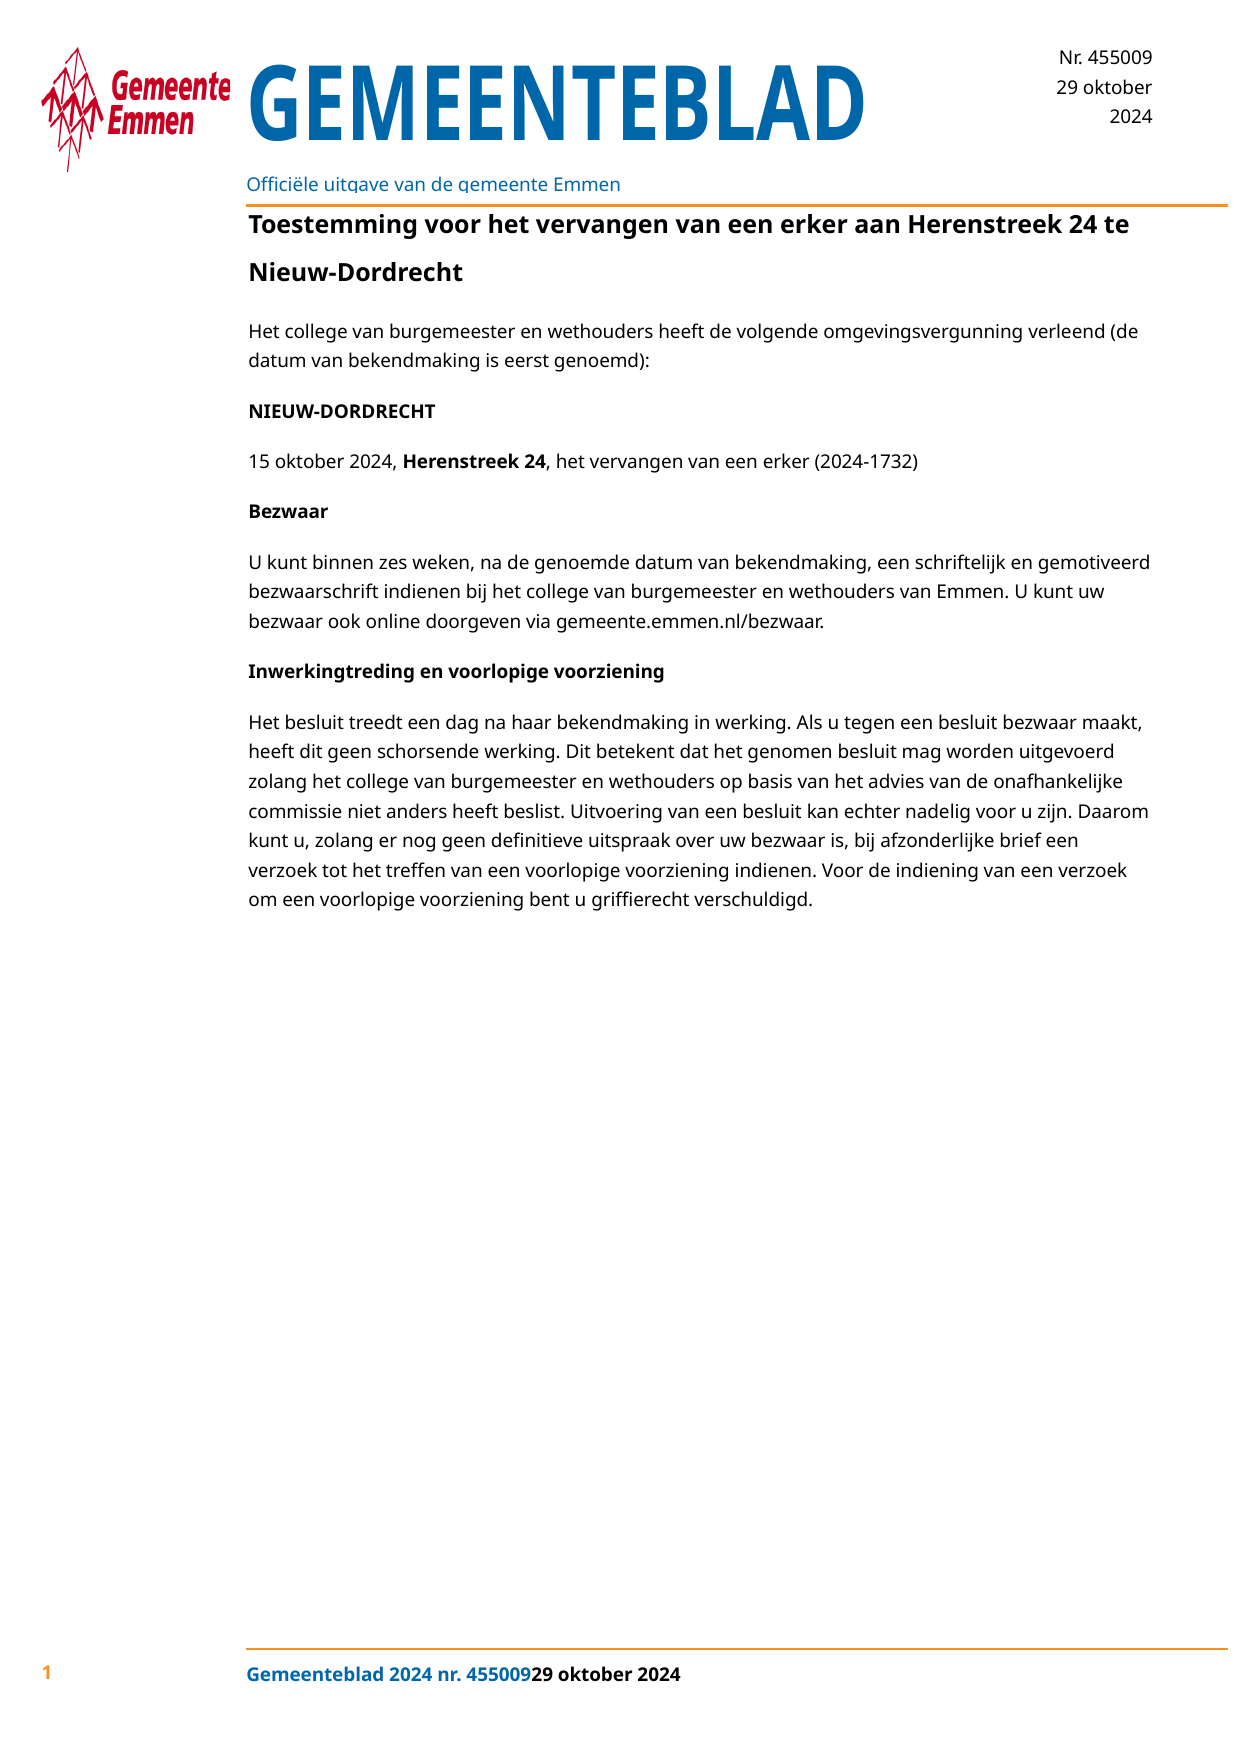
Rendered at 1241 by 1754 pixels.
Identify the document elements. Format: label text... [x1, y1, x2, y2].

text NIEUW-DORDRECHT [248, 398, 1152, 424]
text Het besluit treedt een dag na haar bekendmaking in werking. Als u tegen een besluit bezwaar maakt, heeft dit geen schorsende werking. Dit betekent dat het genomen besluit mag worden uitgevoerd zolang het college van burgemeester en wethouders op basis van het advies van de onafhankelijke commissie niet anders heeft beslist. Uitvoering van een besluit kan echter nadelig voor u zijn. Daarom kunt u, zolang er nog geen definitieve uitspraak over uw bezwaar is, bij afzonderlijke brief een verzoek tot het treffen van een voorlopige voorziening indienen. Voor de indiening van een verzoek om een voorlopige voorziening bent u griffierecht verschuldigd. [248, 709, 1152, 912]
text 15 oktober 2024, Herenstreek 24, het vervangen van een erker (2024-1732) [248, 448, 1152, 474]
text Bezwaar [248, 499, 1152, 524]
text Inwerkingtreding en voorlopige voorziening [248, 659, 1152, 684]
text Het college van burgemeester en wethouders heeft de volgende omgevingsvergunning verleend (de datum van bekendmaking is eerst genoemd): [248, 318, 1152, 373]
text U kunt binnen zes weken, na de genoemde datum van bekendmaking, een schriftelijk en gemotiveerd bezwaarschrift indienen bij het college van burgemeester en wethouders van Emmen. U kunt uw bezwaar ook online doorgeven via gemeente.emmen.nl/bezwaar. [248, 549, 1152, 634]
text Toestemming voor het vervangen van een erker aan Herenstreek 24 te Nieuw-Dordrecht [248, 207, 1152, 288]
picture [41, 47, 231, 172]
